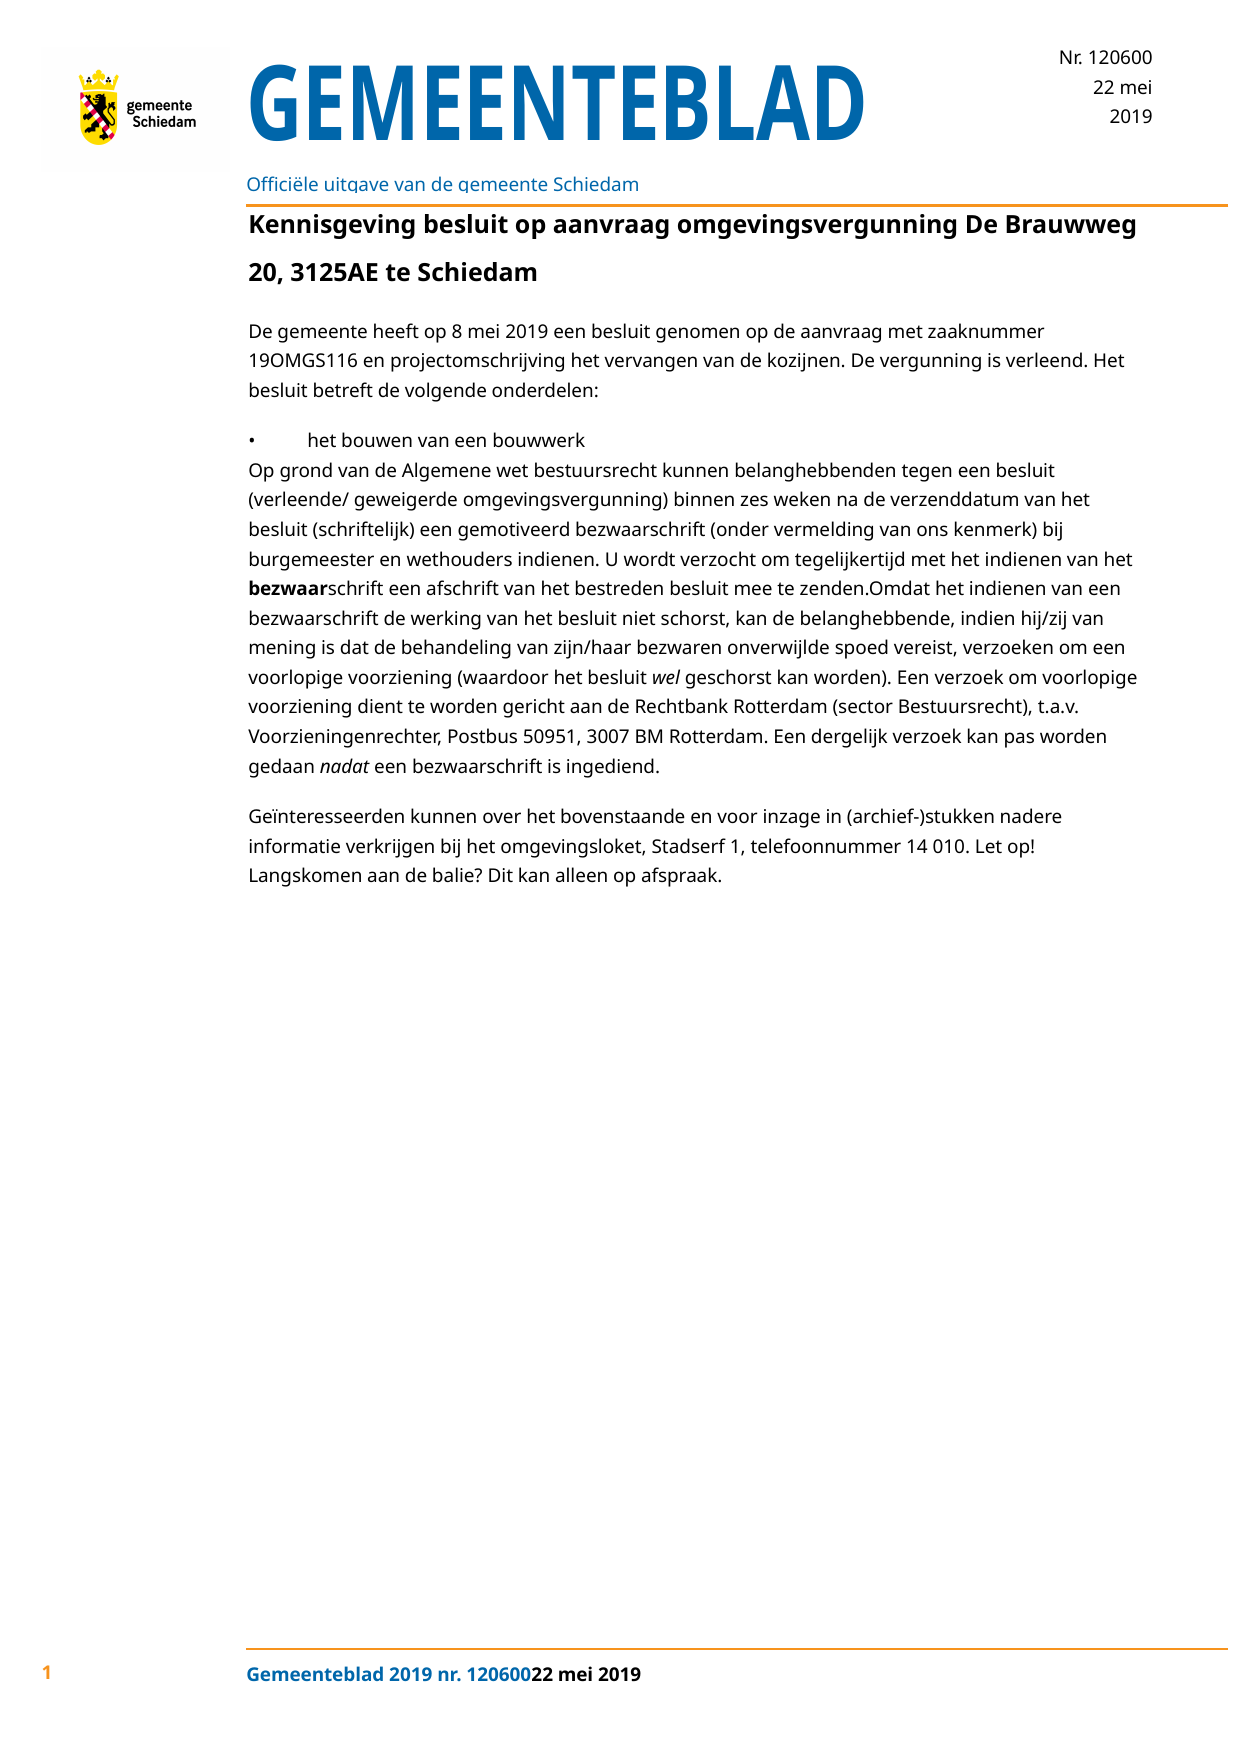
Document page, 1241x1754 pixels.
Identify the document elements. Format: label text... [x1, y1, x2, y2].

list het bouwen van een bouwwerk [248, 427, 1152, 453]
text Geïnteresseerden kunnen over het bovenstaande en voor inzage in (archief-)stukken nadere informatie verkrijgen bij het omgevingsloket, Stadserf 1, telefoonnummer 14 010. Let op! Langskomen aan de balie? Dit kan alleen op afspraak. [248, 803, 1152, 888]
picture [41, 47, 231, 172]
text De gemeente heeft op 8 mei 2019 een besluit genomen op de aanvraag met zaaknummer 19OMGS116 en projectomschrijving het vervangen van de kozijnen. De vergunning is verleend. Het besluit betreft de volgende onderdelen: [248, 318, 1152, 403]
text Op grond van de Algemene wet bestuursrecht kunnen belanghebbenden tegen een besluit (verleende/ geweigerde omgevingsvergunning) binnen zes weken na de verzenddatum van het besluit (schriftelijk) een gemotiveerd bezwaarschrift (onder vermelding van ons kenmerk) bij burgemeester en wethouders indienen. U wordt verzocht om tegelijkertijd met het indienen van het bezwaarschrift een afschrift van het bestreden besluit mee te zenden.Omdat het indienen van een bezwaarschrift de werking van het besluit niet schorst, kan de belanghebbende, indien hij/zij van mening is dat de behandeling van zijn/haar bezwaren onverwijlde spoed vereist, verzoeken om een voorlopige voorziening (waardoor het besluit wel geschorst kan worden). Een verzoek om voorlopige voorziening dient te worden gericht aan de Rechtbank Rotterdam (sector Bestuursrecht), t.a.v. Voorzieningenrechter, Postbus 50951, 3007 BM Rotterdam. Een dergelijk verzoek kan pas worden gedaan nadat een bezwaarschrift is ingediend. [248, 457, 1152, 779]
text Kennisgeving besluit op aanvraag omgevingsvergunning De Brauwweg 20, 3125AE te Schiedam [248, 207, 1152, 288]
